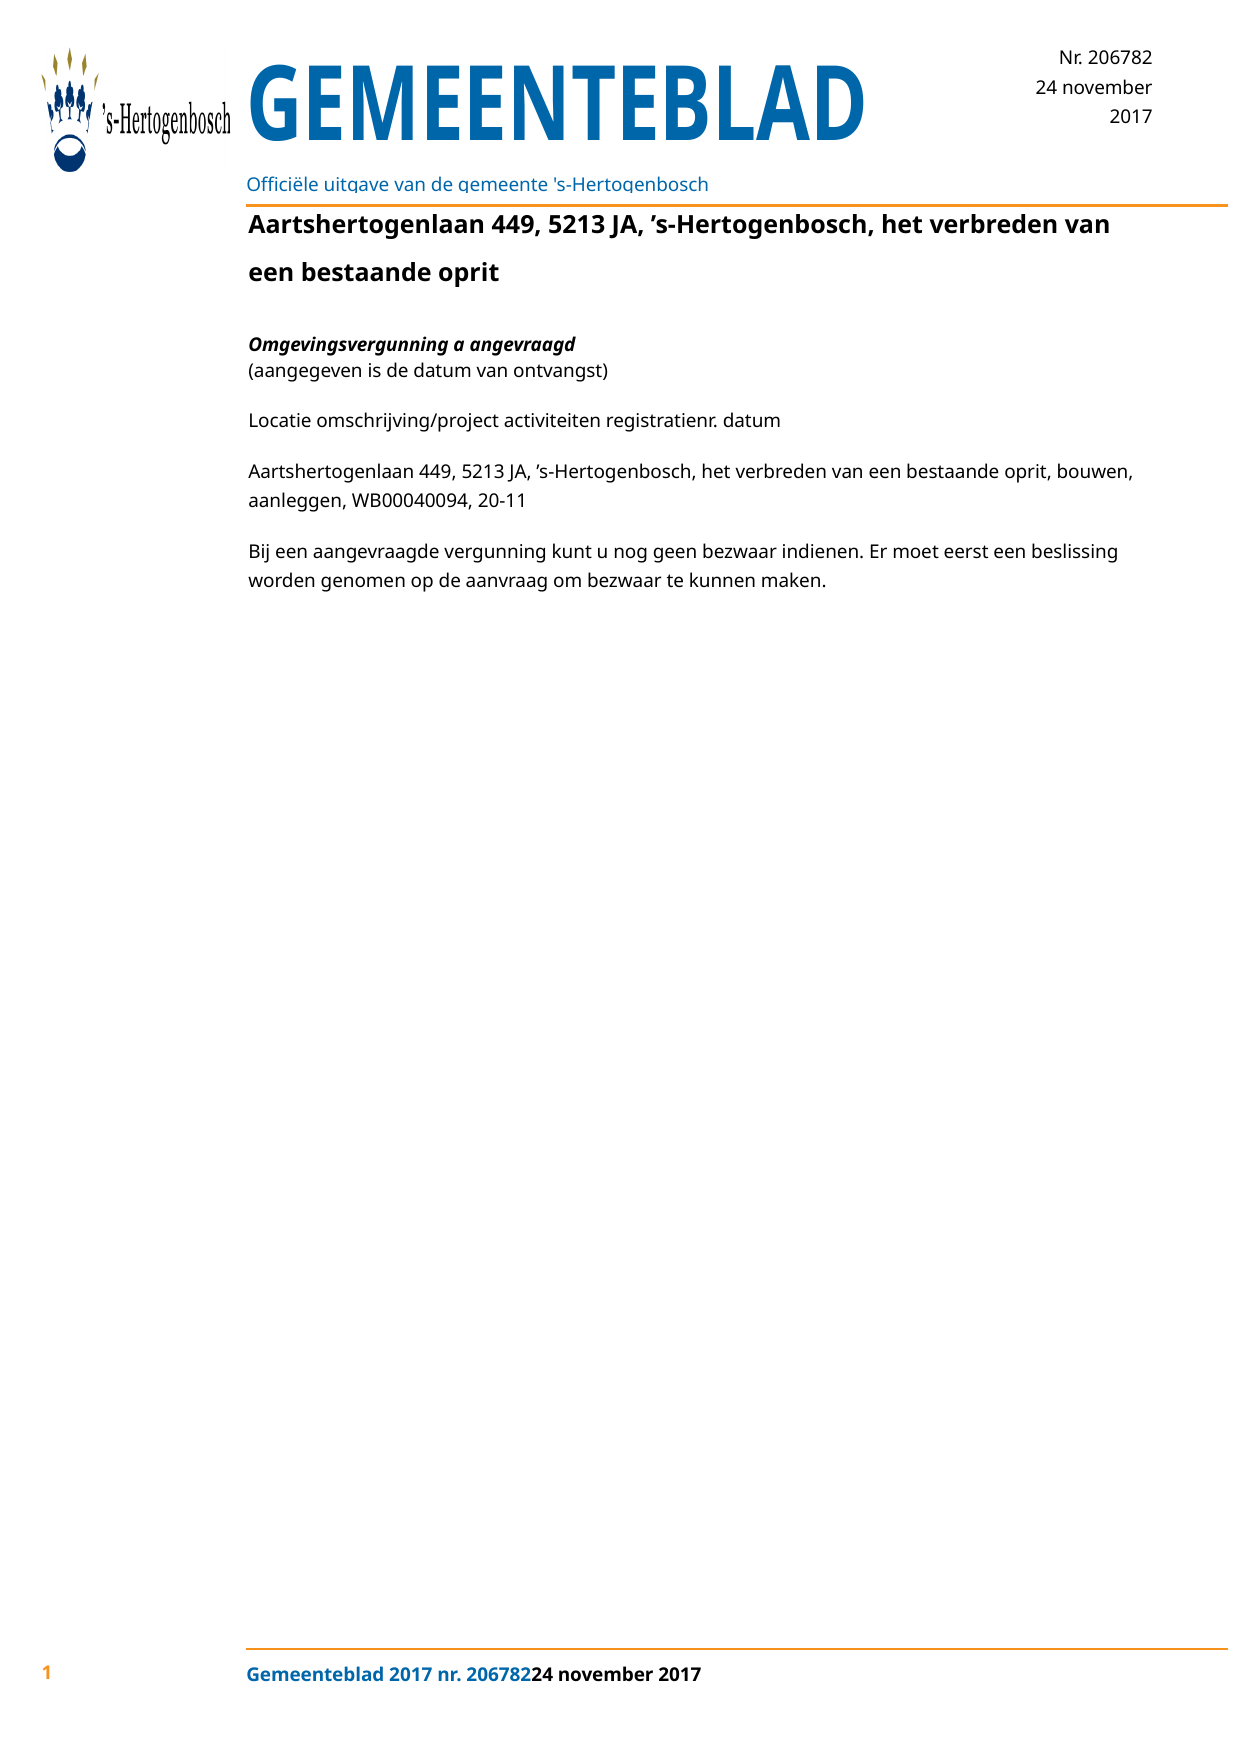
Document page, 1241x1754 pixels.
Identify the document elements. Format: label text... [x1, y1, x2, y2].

text Bij een aangevraagde vergunning kunt u nog geen bezwaar indienen. Er moet eerst een beslissing worden genomen op de aanvraag om bezwaar te kunnen maken. [248, 538, 1152, 593]
text (aangegeven is de datum van ontvangst) [248, 357, 1152, 383]
text Locatie omschrijving/project activiteiten registratienr. datum [248, 408, 1152, 433]
text Aartshertogenlaan 449, 5213 JA, ’s-Hertogenbosch, het verbreden van een bestaande oprit [248, 207, 1152, 288]
picture [41, 47, 231, 172]
text Omgevingsvergunning a angevraagd [248, 331, 1152, 357]
text Aartshertogenlaan 449, 5213 JA, ’s-Hertogenbosch, het verbreden van een bestaande oprit, bouwen, aanleggen, WB00040094, 20-11 [248, 458, 1152, 513]
